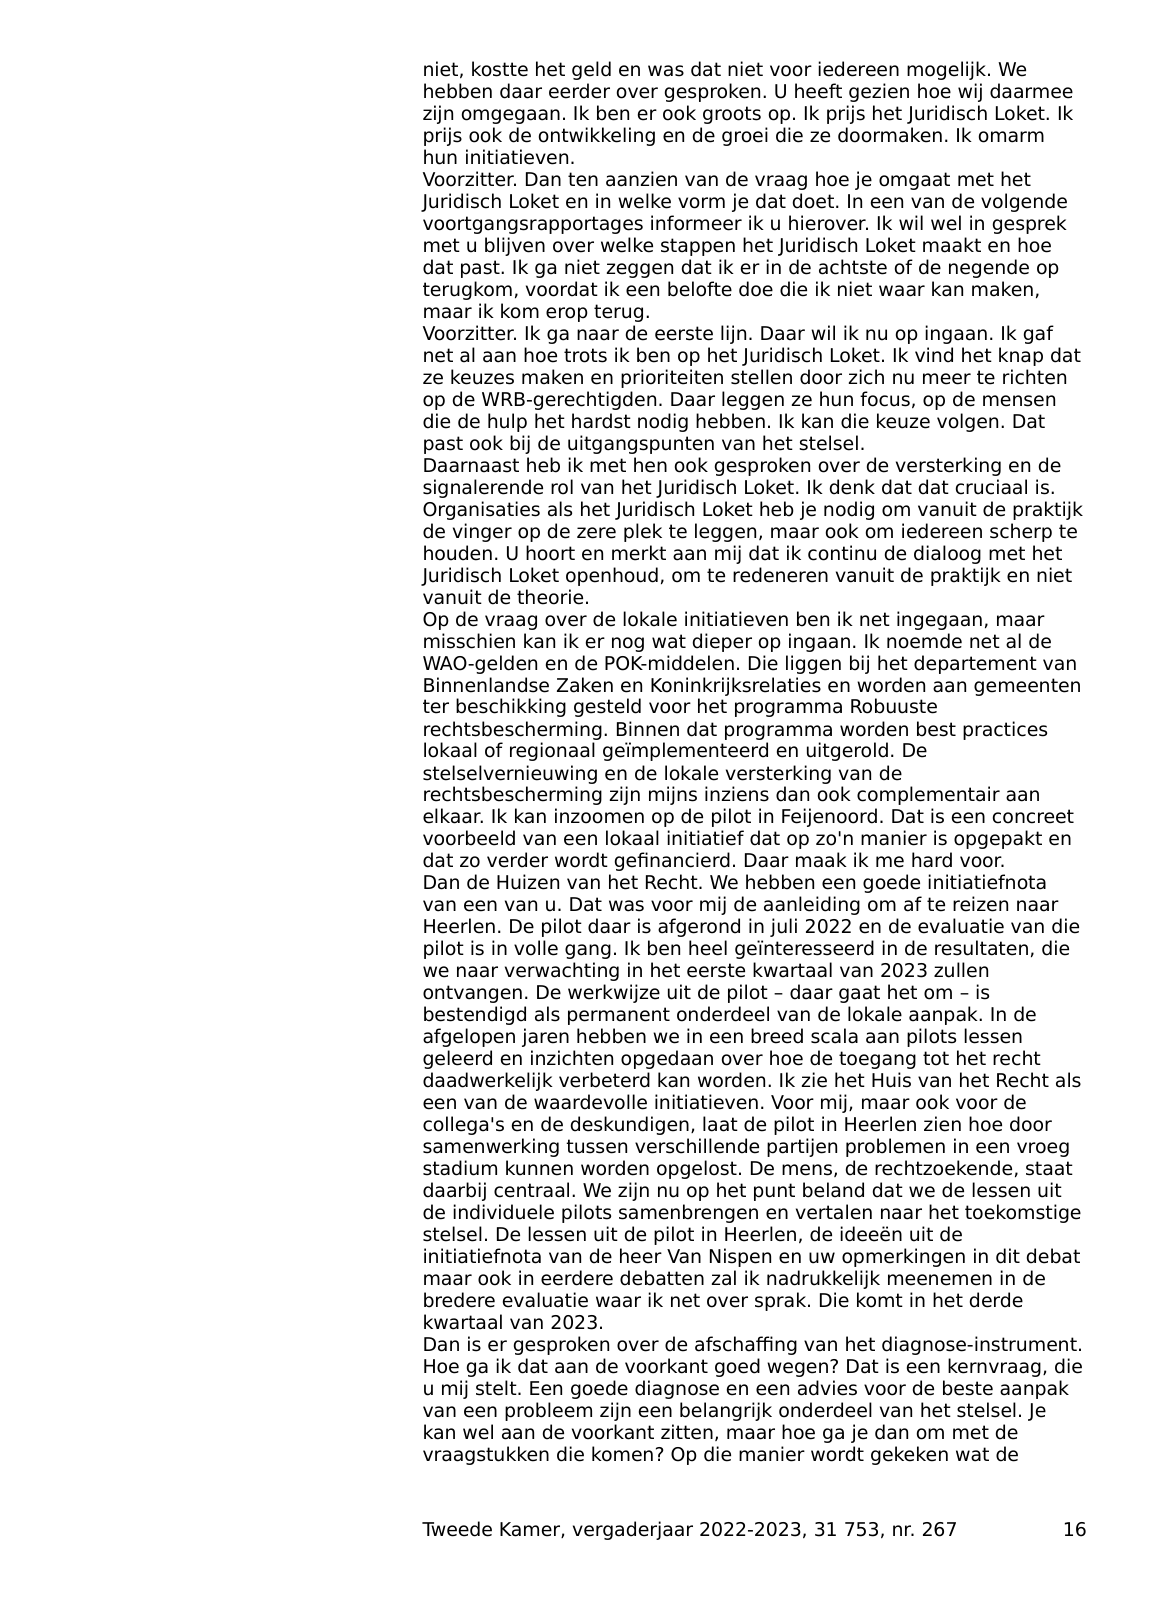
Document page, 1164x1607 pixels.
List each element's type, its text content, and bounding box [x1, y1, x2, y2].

text Op de vraag over de lokale initiatieven ben ik net ingegaan, maar misschien kan ik er nog wat dieper op ingaan. Ik noemde net al de WAO-gelden en de POK-middelen. Die liggen bij het departement van Binnenlandse Zaken en Koninkrijksrelaties en worden aan gemeenten ter beschikking gesteld voor het programma Robuuste rechtsbescherming. Binnen dat programma worden best practices lokaal of regionaal geïmplementeerd en uitgerold. De stelselvernieuwing en de lokale versterking van de rechtsbescherming zijn mijns inziens dan ook complementair aan elkaar. Ik kan inzoomen op de pilot in Feijenoord. Dat is een concreet voorbeeld van een lokaal initiatief dat op zo'n manier is opgepakt en dat zo verder wordt gefinancierd. Daar maak ik me hard voor. [422, 608, 1087, 872]
text Voorzitter. Ik ga naar de eerste lijn. Daar wil ik nu op ingaan. Ik gaf net al aan hoe trots ik ben op het Juridisch Loket. Ik vind het knap dat ze keuzes maken en prioriteiten stellen door zich nu meer te richten op de WRB-gerechtigden. Daar leggen ze hun focus, op de mensen die de hulp het hardst nodig hebben. Ik kan die keuze volgen. Dat past ook bij de uitgangspunten van het stelsel. [422, 323, 1087, 455]
text Daarnaast heb ik met hen ook gesproken over de versterking en de signalerende rol van het Juridisch Loket. Ik denk dat dat cruciaal is. Organisaties als het Juridisch Loket heb je nodig om vanuit de praktijk de vinger op de zere plek te leggen, maar ook om iedereen scherp te houden. U hoort en merkt aan mij dat ik continu de dialoog met het Juridisch Loket openhoud, om te redeneren vanuit de praktijk en niet vanuit de theorie. [422, 455, 1087, 608]
text niet, kostte het geld en was dat niet voor iedereen mogelijk. We hebben daar eerder over gesproken. U heeft gezien hoe wij daarmee zijn omgegaan. Ik ben er ook groots op. Ik prijs het Juridisch Loket. Ik prijs ook de ontwikkeling en de groei die ze doormaken. Ik omarm hun initiatieven. [422, 59, 1087, 169]
text Dan is er gesproken over de afschaffing van het diagnose-instrument. Hoe ga ik dat aan de voorkant goed wegen? Dat is een kernvraag, die u mij stelt. Een goede diagnose en een advies voor de beste aanpak van een probleem zijn een belangrijk onderdeel van het stelsel. Je kan wel aan de voorkant zitten, maar hoe ga je dan om met de vraagstukken die komen? Op die manier wordt gekeken wat de [422, 1334, 1087, 1466]
text Voorzitter. Dan ten aanzien van de vraag hoe je omgaat met het Juridisch Loket en in welke vorm je dat doet. In een van de volgende voortgangsrapportages informeer ik u hierover. Ik wil wel in gesprek met u blijven over welke stappen het Juridisch Loket maakt en hoe dat past. Ik ga niet zeggen dat ik er in de achtste of de negende op terugkom, voordat ik een belofte doe die ik niet waar kan maken, maar ik kom erop terug. [422, 169, 1087, 323]
text Dan de Huizen van het Recht. We hebben een goede initiatiefnota van een van u. Dat was voor mij de aanleiding om af te reizen naar Heerlen. De pilot daar is afgerond in juli 2022 en de evaluatie van die pilot is in volle gang. Ik ben heel geïnteresseerd in de resultaten, die we naar verwachting in het eerste kwartaal van 2023 zullen ontvangen. De werkwijze uit de pilot – daar gaat het om – is bestendigd als permanent onderdeel van de lokale aanpak. In de afgelopen jaren hebben we in een breed scala aan pilots lessen geleerd en inzichten opgedaan over hoe de toegang tot het recht daadwerkelijk verbeterd kan worden. Ik zie het Huis van het Recht als een van de waardevolle initiatieven. Voor mij, maar ook voor de collega's en de deskundigen, laat de pilot in Heerlen zien hoe door samenwerking tussen verschillende partijen problemen in een vroeg stadium kunnen worden opgelost. De mens, de rechtzoekende, staat daarbij centraal. We zijn nu op het punt beland dat we de lessen uit de individuele pilots samenbrengen en vertalen naar het toekomstige stelsel. De lessen uit de pilot in Heerlen, de ideeën uit de initiatiefnota van de heer Van Nispen en uw opmerkingen in dit debat maar ook in eerdere debatten zal ik nadrukkelijk meenemen in de bredere evaluatie waar ik net over sprak. Die komt in het derde kwartaal van 2023. [422, 872, 1087, 1334]
